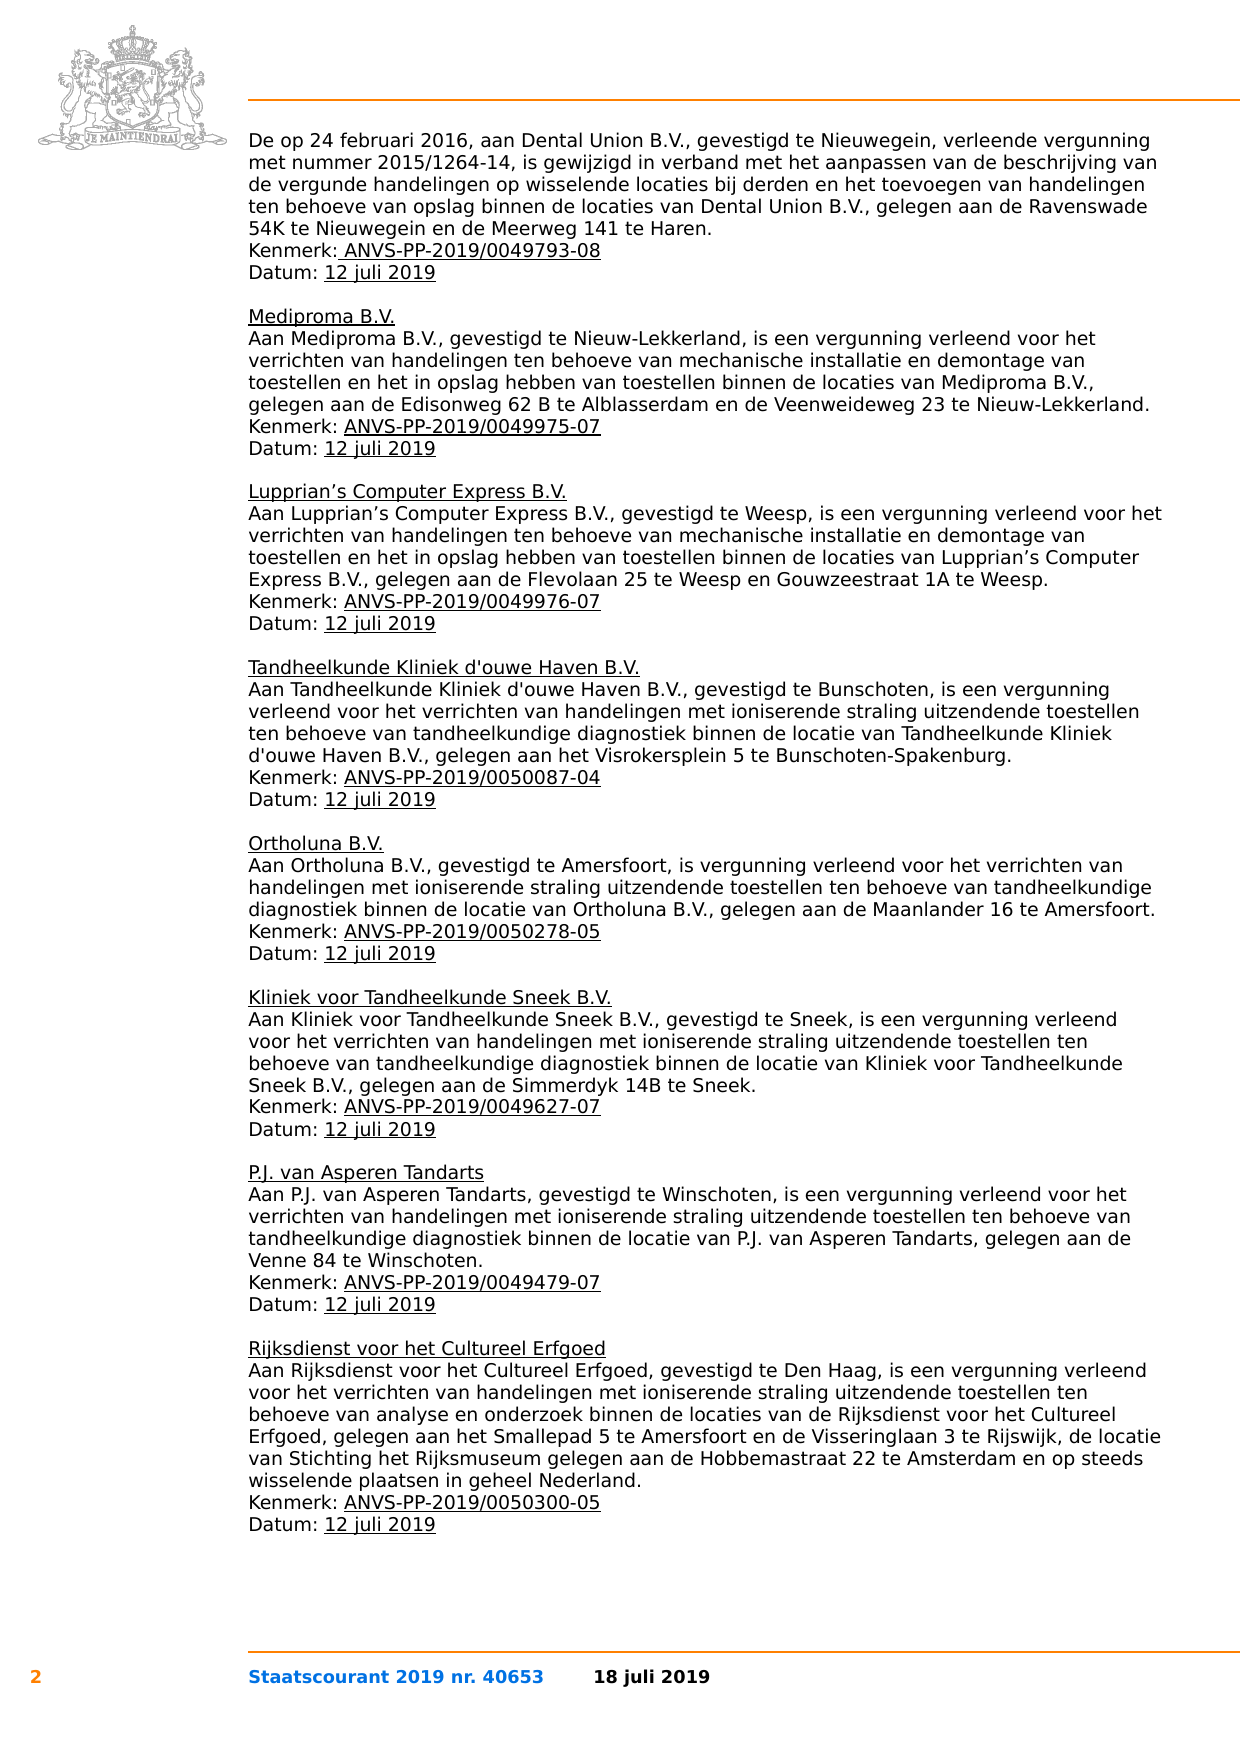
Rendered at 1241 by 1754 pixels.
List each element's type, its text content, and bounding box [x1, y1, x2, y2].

text P.J. van Asperen Tandarts [248, 1162, 1163, 1184]
text Kenmerk: ANVS-PP-2019/0049479-07 [248, 1272, 1163, 1294]
text Aan P.J. van Asperen Tandarts, gevestigd te Winschoten, is een vergunning verleend voor het verrichten van handelingen met ioniserende straling uitzendende toestellen ten behoeve van tandheelkundige diagnostiek binnen de locatie van P.J. van Asperen Tandarts, gelegen aan de Venne 84 te Winschoten. [248, 1184, 1163, 1272]
picture [38, 25, 227, 150]
text Datum: 12 juli 2019 [248, 1294, 1163, 1316]
text Aan Rijksdienst voor het Cultureel Erfgoed, gevestigd te Den Haag, is een vergunning verleend voor het verrichten van handelingen met ioniserende straling uitzendende toestellen ten behoeve van analyse en onderzoek binnen de locaties van de Rijksdienst voor het Cultureel Erfgoed, gelegen aan het Smallepad 5 te Amersfoort en de Visseringlaan 3 te Rijswijk, de locatie van Stichting het Rijksmuseum gelegen aan de Hobbemastraat 22 te Amsterdam en op steeds wisselende plaatsen in geheel Nederland. [248, 1360, 1163, 1492]
text De op 24 februari 2016, aan Dental Union B.V., gevestigd te Nieuwegein, verleende vergunning met nummer 2015/1264-14, is gewijzigd in verband met het aanpassen van de beschrijving van de vergunde handelingen op wisselende locaties bij derden en het toevoegen van handelingen ten behoeve van opslag binnen de locaties van Dental Union B.V., gelegen aan de Ravenswade 54K te Nieuwegein en de Meerweg 141 te Haren. [248, 130, 1163, 240]
text Aan Ortholuna B.V., gevestigd te Amersfoort, is vergunning verleend voor het verrichten van handelingen met ioniserende straling uitzendende toestellen ten behoeve van tandheelkundige diagnostiek binnen de locatie van Ortholuna B.V., gelegen aan de Maanlander 16 te Amersfoort. [248, 855, 1163, 921]
text Rijksdienst voor het Cultureel Erfgoed [248, 1338, 1163, 1360]
text Kenmerk: ANVS-PP-2019/0050300-05 [248, 1492, 1163, 1514]
text Kenmerk: ANVS-PP-2019/0050087-04 [248, 767, 1163, 789]
text Kenmerk: ANVS-PP-2019/0049975-07 [248, 416, 1163, 437]
text Aan Kliniek voor Tandheelkunde Sneek B.V., gevestigd te Sneek, is een vergunning verleend voor het verrichten van handelingen met ioniserende straling uitzendende toestellen ten behoeve van tandheelkundige diagnostiek binnen de locatie van Kliniek voor Tandheelkunde Sneek B.V., gelegen aan de Simmerdyk 14B te Sneek. [248, 1008, 1163, 1096]
text Tandheelkunde Kliniek d'ouwe Haven B.V. [248, 657, 1163, 679]
text Aan Mediproma B.V., gevestigd te Nieuw-Lekkerland, is een vergunning verleend voor het verrichten van handelingen ten behoeve van mechanische installatie en demontage van toestellen en het in opslag hebben van toestellen binnen de locaties van Mediproma B.V., gelegen aan de Edisonweg 62 B te Alblasserdam en de Veenweideweg 23 te Nieuw-Lekkerland. [248, 328, 1163, 416]
text Lupprian’s Computer Express B.V. [248, 481, 1163, 503]
text Kenmerk: ANVS-PP-2019/0049627-07 [248, 1096, 1163, 1118]
text Aan Lupprian’s Computer Express B.V., gevestigd te Weesp, is een vergunning verleend voor het verrichten van handelingen ten behoeve van mechanische installatie en demontage van toestellen en het in opslag hebben van toestellen binnen de locaties van Lupprian’s Computer Express B.V., gelegen aan de Flevolaan 25 te Weesp en Gouwzeestraat 1A te Weesp. [248, 503, 1163, 591]
text Datum: 12 juli 2019 [248, 1514, 1163, 1536]
text Aan Tandheelkunde Kliniek d'ouwe Haven B.V., gevestigd te Bunschoten, is een vergunning verleend voor het verrichten van handelingen met ioniserende straling uitzendende toestellen ten behoeve van tandheelkundige diagnostiek binnen de locatie van Tandheelkunde Kliniek d'ouwe Haven B.V., gelegen aan het Visrokersplein 5 te Bunschoten-Spakenburg. [248, 679, 1163, 767]
text Ortholuna B.V. [248, 833, 1163, 855]
text Kliniek voor Tandheelkunde Sneek B.V. [248, 987, 1163, 1008]
text Mediproma B.V. [248, 306, 1163, 328]
text Kenmerk: ANVS-PP-2019/0050278-05 [248, 921, 1163, 943]
text Kenmerk: ANVS-PP-2019/0049793-08 [248, 240, 1163, 262]
text Datum: 12 juli 2019 [248, 1118, 1163, 1140]
text Kenmerk: ANVS-PP-2019/0049976-07 [248, 591, 1163, 613]
text Datum: 12 juli 2019 [248, 437, 1163, 459]
text Datum: 12 juli 2019 [248, 262, 1163, 284]
text Datum: 12 juli 2019 [248, 613, 1163, 635]
text Datum: 12 juli 2019 [248, 789, 1163, 811]
text Datum: 12 juli 2019 [248, 943, 1163, 965]
